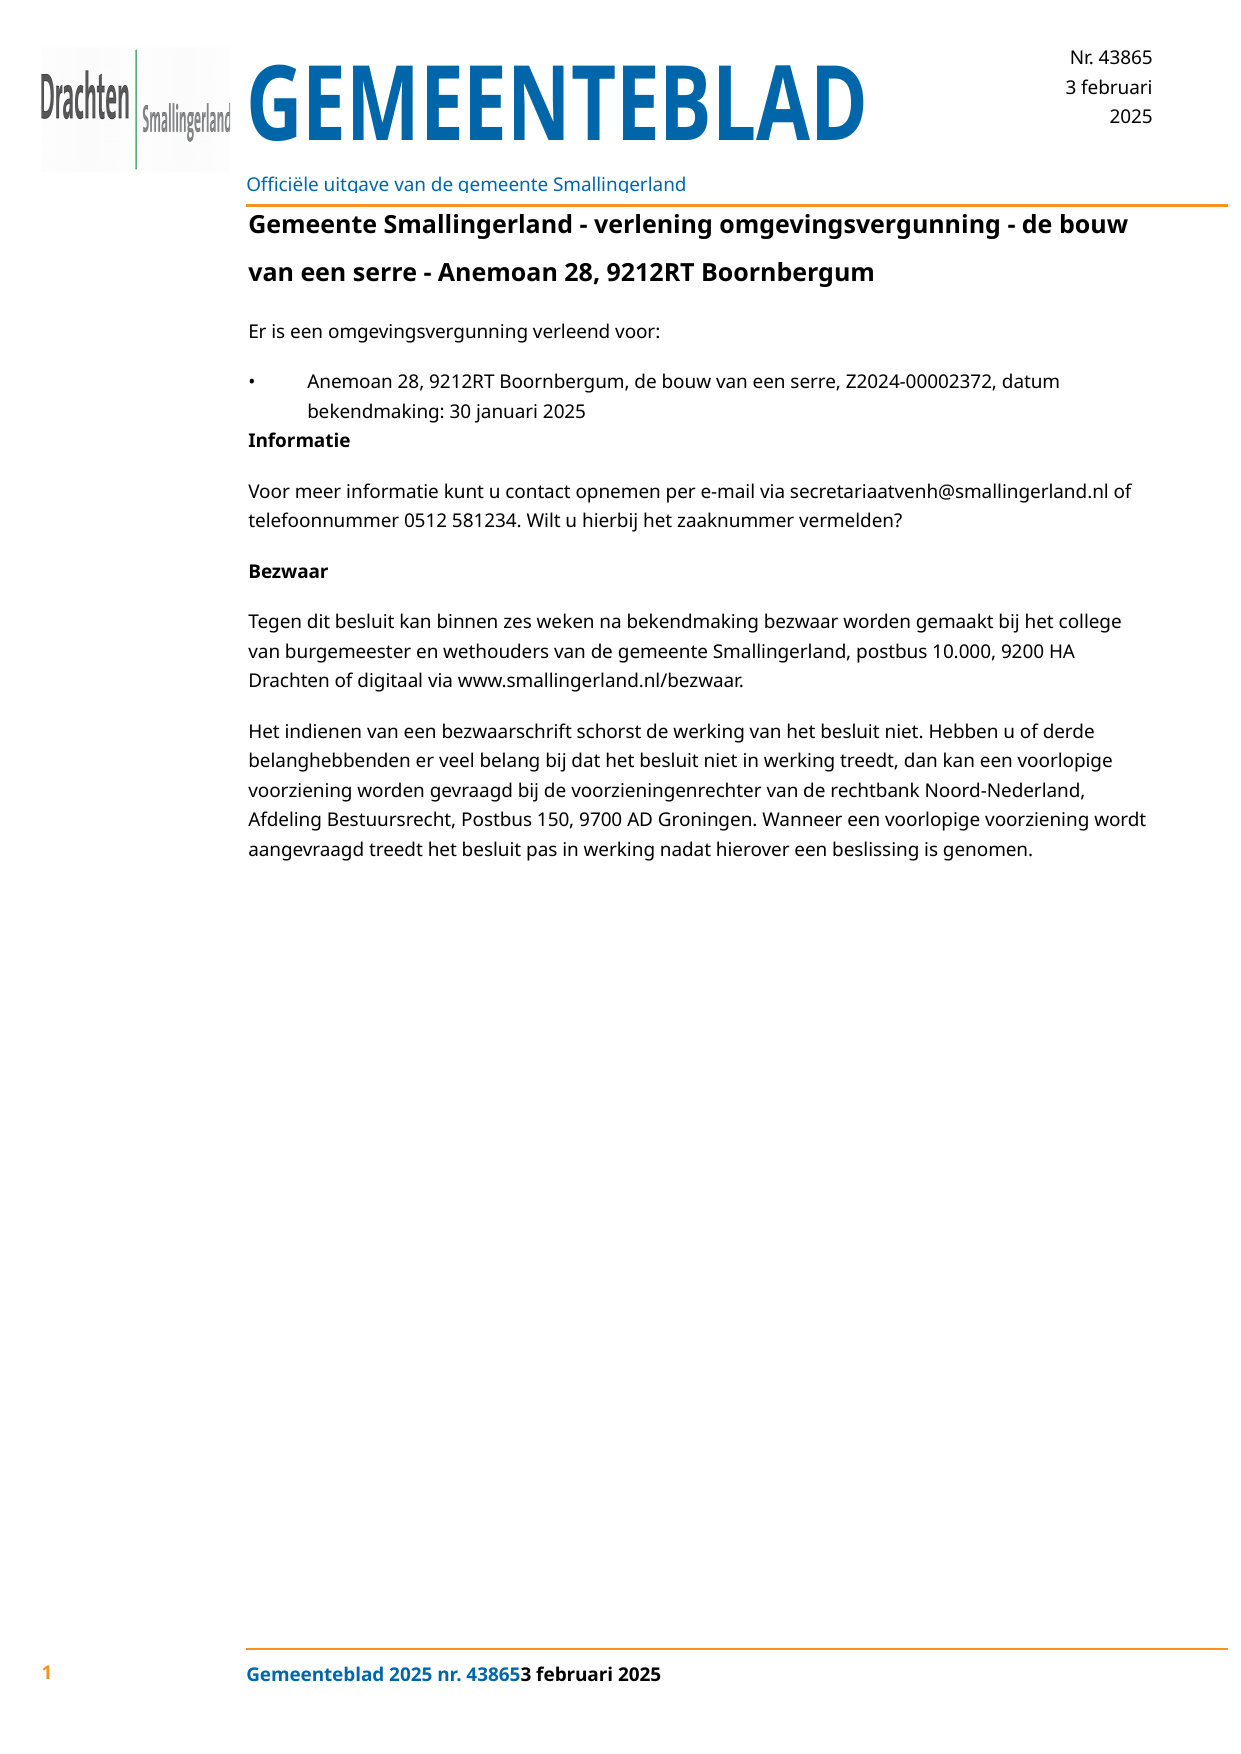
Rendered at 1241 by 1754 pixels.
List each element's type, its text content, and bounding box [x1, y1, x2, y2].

text Tegen dit besluit kan binnen zes weken na bekendmaking bezwaar worden gemaakt bij het college van burgemeester en wethouders van de gemeente Smallingerland, postbus 10.000, 9200 HA Drachten of digitaal via www.smallingerland.nl/bezwaar. [248, 608, 1152, 693]
text Informatie [248, 427, 1152, 453]
text Voor meer informatie kunt u contact opnemen per e-mail via secretariaatvenh@smallingerland.nl of telefoonnummer 0512 581234. Wilt u hierbij het zaaknummer vermelden? [248, 478, 1152, 533]
text Gemeente Smallingerland - verlening omgevingsvergunning - de bouw van een serre - Anemoan 28, 9212RT Boornbergum [248, 207, 1152, 288]
text Het indienen van een bezwaarschrift schorst de werking van het besluit niet. Hebben u of derde belanghebbenden er veel belang bij dat het besluit niet in werking treedt, dan kan een voorlopige voorziening worden gevraagd bij de voorzieningenrechter van de rechtbank Noord-Nederland, Afdeling Bestuursrecht, Postbus 150, 9700 AD Groningen. Wanneer een voorlopige voorziening wordt aangevraagd treedt het besluit pas in werking nadat hierover een beslissing is genomen. [248, 718, 1152, 862]
picture [41, 47, 231, 172]
list Anemoan 28, 9212RT Boornbergum, de bouw van een serre, Z2024-00002372, datum bekendmaking: 30 januari 2025 [248, 368, 1152, 424]
text Er is een omgevingsvergunning verleend voor: [248, 318, 1152, 344]
text Bezwaar [248, 558, 1152, 584]
